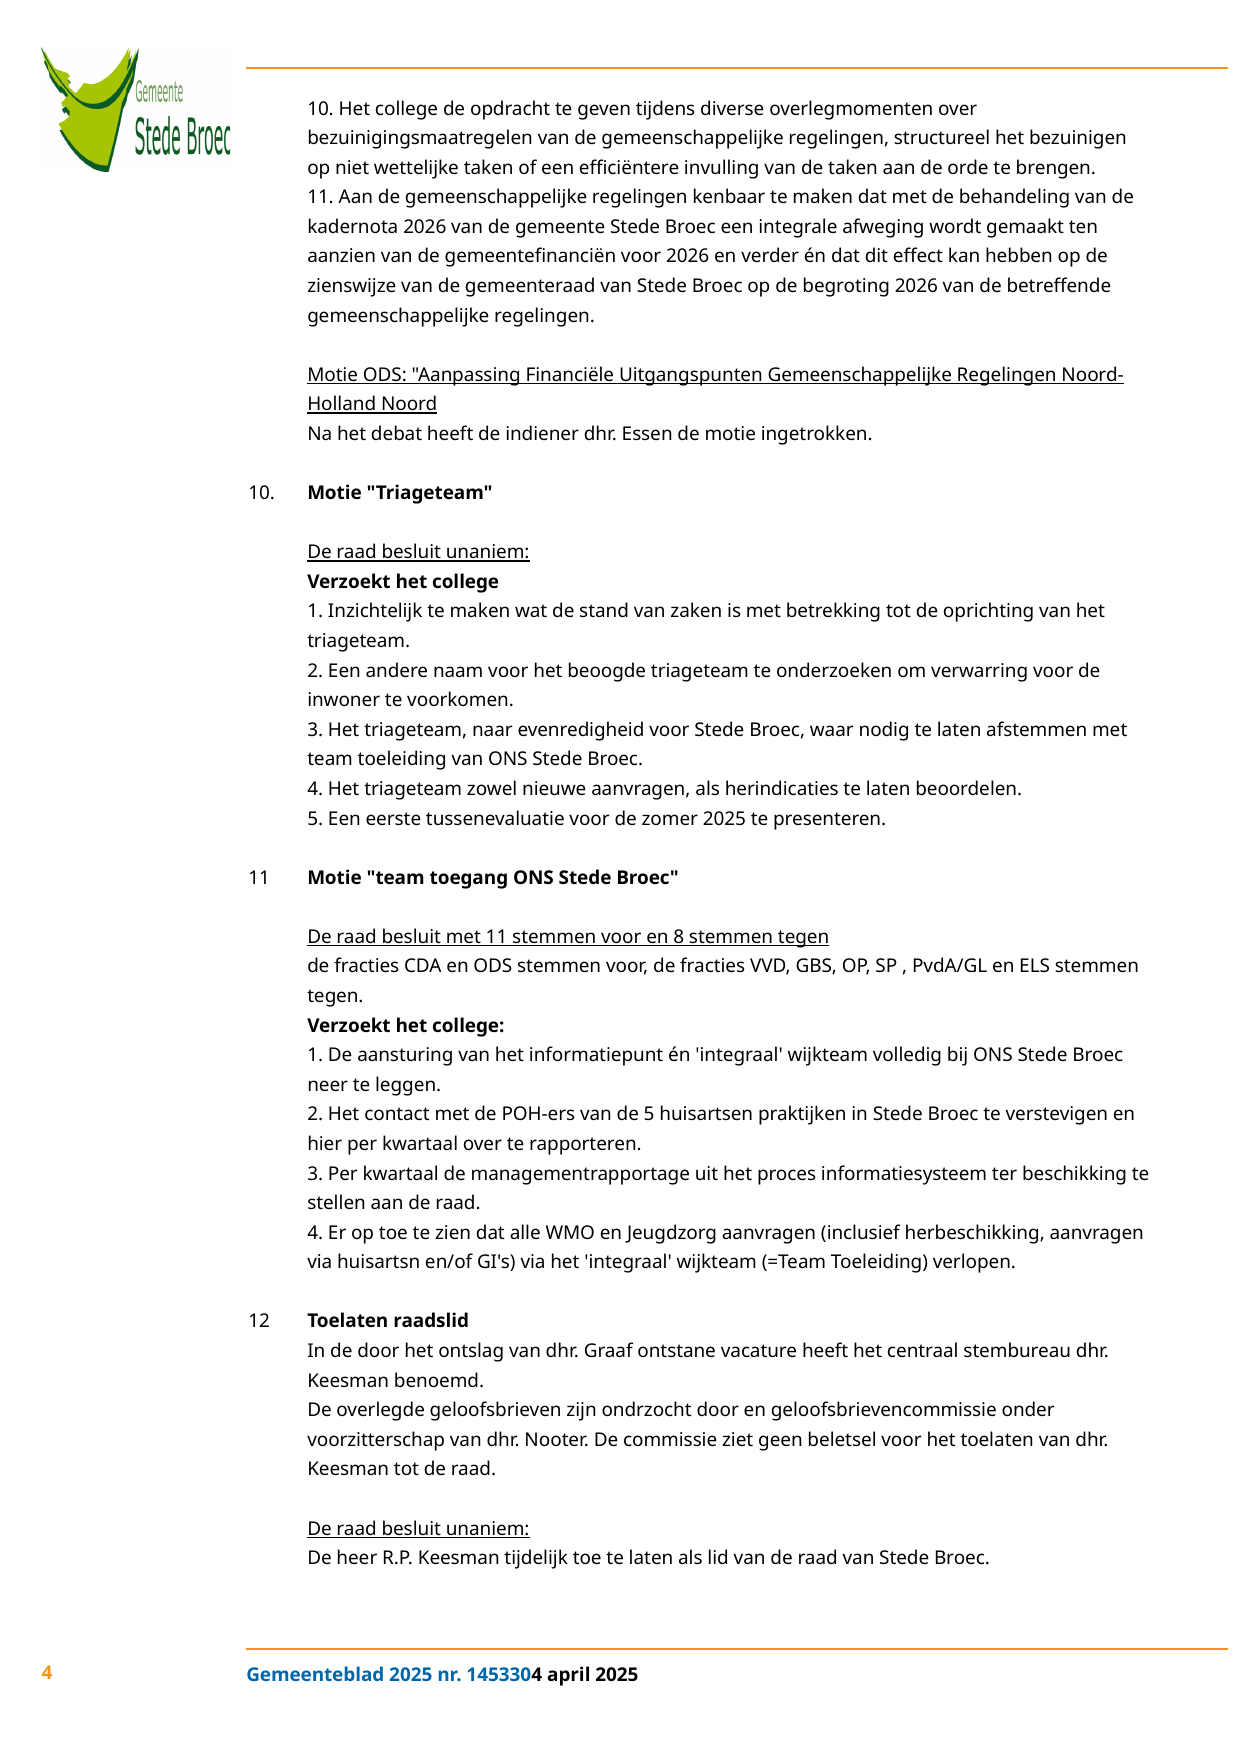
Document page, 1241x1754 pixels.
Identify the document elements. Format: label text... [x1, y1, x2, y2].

list 1. De aansturing van het informatiepunt én 'integraal' wijkteam volledig bij ONS Stede Broec neer te leggen. [248, 1041, 1152, 1097]
list Motie ODS: "Aanpassing Financiële Uitgangspunten Gemeenschappelijke Regelingen Noord-Holland Noord [248, 361, 1152, 416]
list 5. Een eerste tussenevaluatie voor de zomer 2025 te presenteren. [248, 805, 1152, 831]
list De raad besluit unaniem: [248, 538, 1152, 564]
list 3. Het triageteam, naar evenredigheid voor Stede Broec, waar nodig te laten afstemmen met team toeleiding van ONS Stede Broec. [248, 716, 1152, 771]
list De raad besluit unaniem: [248, 1515, 1152, 1541]
list Verzoekt het college [248, 568, 1152, 594]
list De overlegde geloofsbrieven zijn ondrzocht door en geloofsbrievencommissie onder voorzitterschap van dhr. Nooter. De commissie ziet geen beletsel voor het toelaten van dhr. Keesman tot de raad. [248, 1396, 1152, 1481]
list de fracties CDA en ODS stemmen voor, de fracties VVD, GBS, OP, SP , PvdA/GL en ELS stemmen tegen. [248, 953, 1152, 1008]
list 2. Een andere naam voor het beoogde triageteam te onderzoeken om verwarring voor de inwoner te voorkomen. [248, 657, 1152, 712]
list Motie "team toegang ONS Stede Broec" [248, 864, 1152, 890]
picture [41, 47, 231, 172]
list 11. Aan de gemeenschappelijke regelingen kenbaar te maken dat met de behandeling van de kadernota 2026 van de gemeente Stede Broec een integrale afweging wordt gemaakt ten aanzien van de gemeentefinanciën voor 2026 en verder én dat dit effect kan hebben op de zienswijze van de gemeenteraad van Stede Broec op de begroting 2026 van de betreffende gemeenschappelijke regelingen. [248, 183, 1152, 328]
list Verzoekt het college: [248, 1012, 1152, 1038]
list De heer R.P. Keesman tijdelijk toe te laten als lid van de raad van Stede Broec. [248, 1544, 1152, 1570]
list 2. Het contact met de POH-ers van de 5 huisartsen praktijken in Stede Broec te verstevigen en hier per kwartaal over te rapporteren. [248, 1101, 1152, 1156]
list 4. Er op toe te zien dat alle WMO en Jeugdzorg aanvragen (inclusief herbeschikking, aanvragen via huisartsn en/of GI's) via het 'integraal' wijkteam (=Team Toeleiding) verlopen. [248, 1219, 1152, 1274]
list 4. Het triageteam zowel nieuwe aanvragen, als herindicaties te laten beoordelen. [248, 775, 1152, 801]
list Motie "Triageteam" [248, 479, 1152, 505]
list 10. Het college de opdracht te geven tijdens diverse overlegmomenten over bezuinigingsmaatregelen van de gemeenschappelijke regelingen, structureel het bezuinigen op niet wettelijke taken of een efficiëntere invulling van de taken aan de orde te brengen. [248, 95, 1152, 180]
list 1. Inzichtelijk te maken wat de stand van zaken is met betrekking tot de oprichting van het triageteam. [248, 598, 1152, 653]
list Toelaten raadslid [248, 1308, 1152, 1333]
list Na het debat heeft de indiener dhr. Essen de motie ingetrokken. [248, 420, 1152, 446]
list 3. Per kwartaal de managementrapportage uit het proces informatiesysteem ter beschikking te stellen aan de raad. [248, 1160, 1152, 1215]
list De raad besluit met 11 stemmen voor en 8 stemmen tegen [248, 923, 1152, 949]
list In de door het ontslag van dhr. Graaf ontstane vacature heeft het centraal stembureau dhr. Keesman benoemd. [248, 1337, 1152, 1393]
